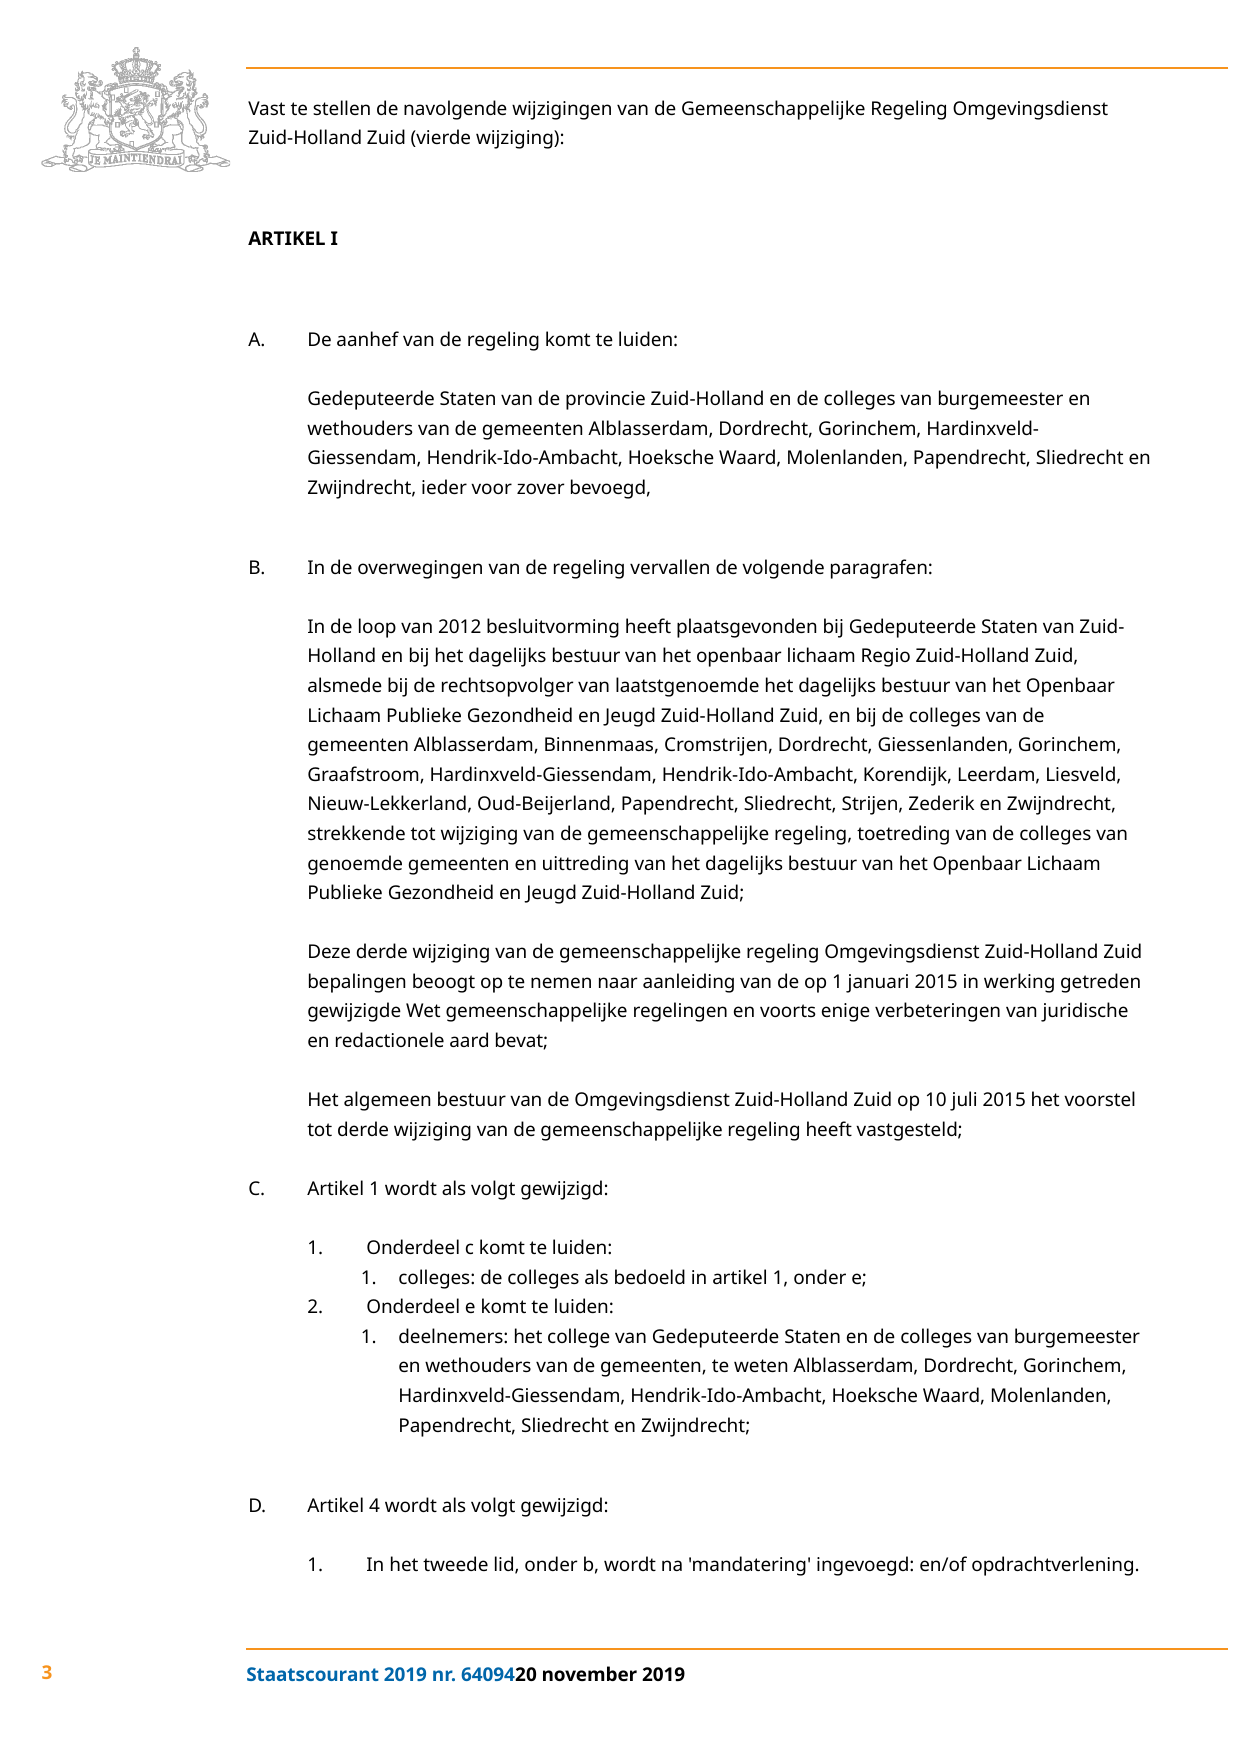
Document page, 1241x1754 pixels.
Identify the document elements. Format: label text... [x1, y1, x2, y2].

text ARTIKEL I [248, 225, 1152, 251]
list Onderdeel c komt te luiden: [307, 1234, 1152, 1260]
list Artikel 4 wordt als volgt gewijzigd: [248, 1492, 1152, 1518]
list Gedeputeerde Staten van de provincie Zuid-Holland en de colleges van burgemeester en wethouders van de gemeenten Alblasserdam, Dordrecht, Gorinchem, Hardinxveld-Giessendam, Hendrik-Ido-Ambacht, Hoeksche Waard, Molenlanden, Papendrecht, Sliedrecht en Zwijndrecht, ieder voor zover bevoegd, [248, 385, 1152, 500]
list In de loop van 2012 besluitvorming heeft plaatsgevonden bij Gedeputeerde Staten van Zuid-Holland en bij het dagelijks bestuur van het openbaar lichaam Regio Zuid-Holland Zuid, alsmede bij de rechtsopvolger van laatstgenoemde het dagelijks bestuur van het Openbaar Lichaam Publieke Gezondheid en Jeugd Zuid-Holland Zuid, en bij de colleges van de gemeenten Alblasserdam, Binnenmaas, Cromstrijen, Dordrecht, Giessenlanden, Gorinchem, Graafstroom, Hardinxveld-Giessendam, Hendrik-Ido-Ambacht, Korendijk, Leerdam, Liesveld, Nieuw-Lekkerland, Oud-Beijerland, Papendrecht, Sliedrecht, Strijen, Zederik en Zwijndrecht, strekkende tot wijziging van de gemeenschappelijke regeling, toetreding van de colleges van genoemde gemeenten en uittreding van het dagelijks bestuur van het Openbaar Lichaam Publieke Gezondheid en Jeugd Zuid-Holland Zuid; [248, 613, 1152, 905]
list In de overwegingen van de regeling vervallen de volgende paragrafen: [248, 554, 1152, 580]
list deelnemers: het college van Gedeputeerde Staten en de colleges van burgemeester en wethouders van de gemeenten, te weten Alblasserdam, Dordrecht, Gorinchem, Hardinxveld-Giessendam, Hendrik-Ido-Ambacht, Hoeksche Waard, Molenlanden, Papendrecht, Sliedrecht en Zwijndrecht; [361, 1323, 1152, 1438]
list Artikel 1 wordt als volgt gewijzigd: [248, 1175, 1152, 1201]
list Deze derde wijziging van de gemeenschappelijke regeling Omgevingsdienst Zuid-Holland Zuid bepalingen beoogt op te nemen naar aanleiding van de op 1 januari 2015 in werking getreden gewijzigde Wet gemeenschappelijke regelingen en voorts enige verbeteringen van juridische en redactionele aard bevat; [248, 938, 1152, 1053]
list In het tweede lid, onder b, wordt na 'mandatering' ingevoegd: en/of opdrachtverlening. [307, 1551, 1152, 1577]
list Onderdeel e komt te luiden: [307, 1293, 1152, 1319]
list colleges: de colleges als bedoeld in artikel 1, onder e; [361, 1264, 1152, 1290]
list Het algemeen bestuur van de Omgevingsdienst Zuid-Holland Zuid op 10 juli 2015 het voorstel tot derde wijziging van de gemeenschappelijke regeling heeft vastgesteld; [248, 1086, 1152, 1142]
list De aanhef van de regeling komt te luiden: [248, 326, 1152, 352]
picture [41, 47, 231, 172]
text Vast te stellen de navolgende wijzigingen van de Gemeenschappelijke Regeling Omgevingsdienst Zuid-Holland Zuid (vierde wijziging): [248, 95, 1152, 150]
